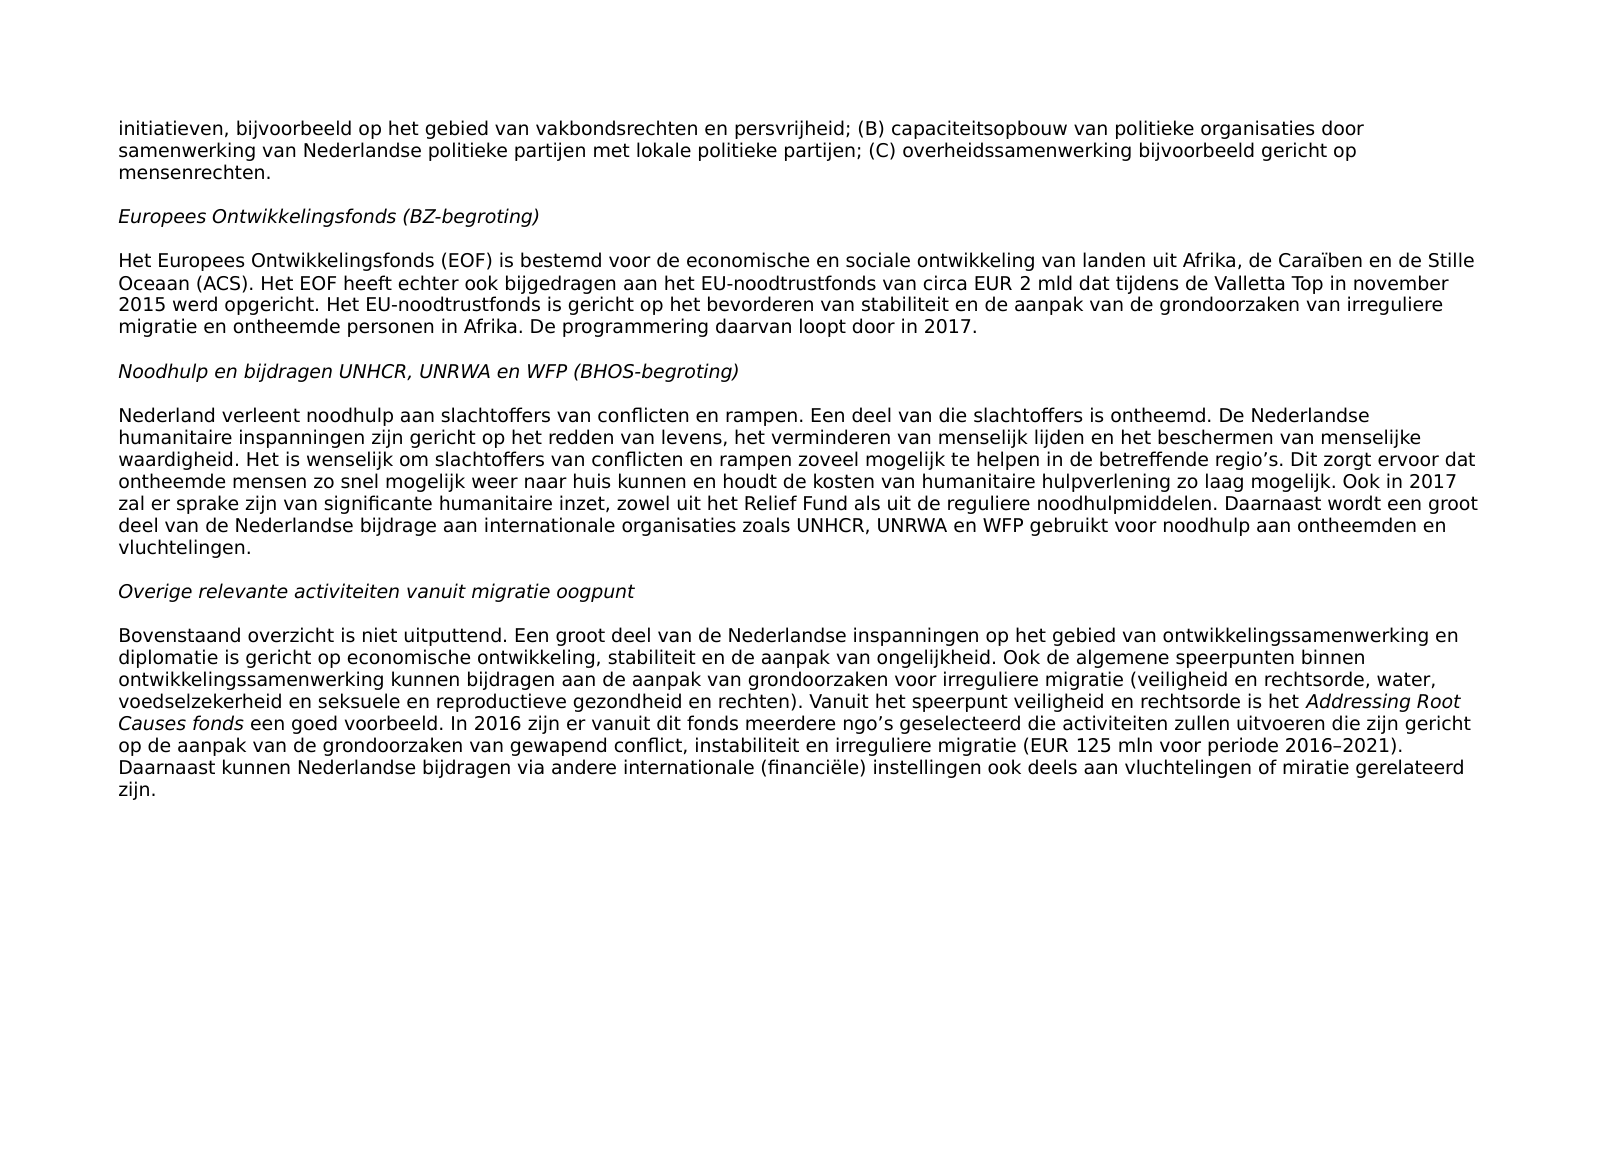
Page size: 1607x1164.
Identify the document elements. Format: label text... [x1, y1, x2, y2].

text initiatieven, bijvoorbeeld op het gebied van vakbondsrechten en persvrijheid; (B) capaciteitsopbouw van politieke organisaties door samenwerking van Nederlandse politieke partijen met lokale politieke partijen; (C) overheidssamenwerking bijvoorbeeld gericht op mensenrechten. [118, 118, 1488, 184]
subtitle Europees Ontwikkelingsfonds (BZ-begroting) [118, 206, 1488, 228]
text Het Europees Ontwikkelingsfonds (EOF) is bestemd voor de economische en sociale ontwikkeling van landen uit Afrika, de Caraïben en de Stille Oceaan (ACS). Het EOF heeft echter ook bijgedragen aan het EU-noodtrustfonds van circa EUR 2 mld dat tijdens de Valletta Top in november 2015 werd opgericht. Het EU-noodtrustfonds is gericht op het bevorderen van stabiliteit en de aanpak van de grondoorzaken van irreguliere migratie en ontheemde personen in Afrika. De programmering daarvan loopt door in 2017. [118, 250, 1488, 338]
text Bovenstaand overzicht is niet uitputtend. Een groot deel van de Nederlandse inspanningen op het gebied van ontwikkelingssamenwerking en diplomatie is gericht op economische ontwikkeling, stabiliteit en de aanpak van ongelijkheid. Ook de algemene speerpunten binnen ontwikkelingssamenwerking kunnen bijdragen aan de aanpak van grondoorzaken voor irreguliere migratie (veiligheid en rechtsorde, water, voedselzekerheid en seksuele en reproductieve gezondheid en rechten). Vanuit het speerpunt veiligheid en rechtsorde is het Addressing Root Causes fonds een goed voorbeeld. In 2016 zijn er vanuit dit fonds meerdere ngo’s geselecteerd die activiteiten zullen uitvoeren die zijn gericht op de aanpak van de grondoorzaken van gewapend conflict, instabiliteit en irreguliere migratie (EUR 125 mln voor periode 2016–2021). Daarnaast kunnen Nederlandse bijdragen via andere internationale (financiële) instellingen ook deels aan vluchtelingen of miratie gerelateerd zijn. [118, 625, 1488, 801]
subtitle Overige relevante activiteiten vanuit migratie oogpunt [118, 581, 1488, 603]
text Nederland verleent noodhulp aan slachtoffers van conflicten en rampen. Een deel van die slachtoffers is ontheemd. De Nederlandse humanitaire inspanningen zijn gericht op het redden van levens, het verminderen van menselijk lijden en het beschermen van menselijke waardigheid. Het is wenselijk om slachtoffers van conflicten en rampen zoveel mogelijk te helpen in de betreffende regio’s. Dit zorgt ervoor dat ontheemde mensen zo snel mogelijk weer naar huis kunnen en houdt de kosten van humanitaire hulpverlening zo laag mogelijk. Ook in 2017 zal er sprake zijn van significante humanitaire inzet, zowel uit het Relief Fund als uit de reguliere noodhulpmiddelen. Daarnaast wordt een groot deel van de Nederlandse bijdrage aan internationale organisaties zoals UNHCR, UNRWA en WFP gebruikt voor noodhulp aan ontheemden en vluchtelingen. [118, 405, 1488, 558]
subtitle Noodhulp en bijdragen UNHCR, UNRWA en WFP (BHOS-begroting) [118, 361, 1488, 382]
